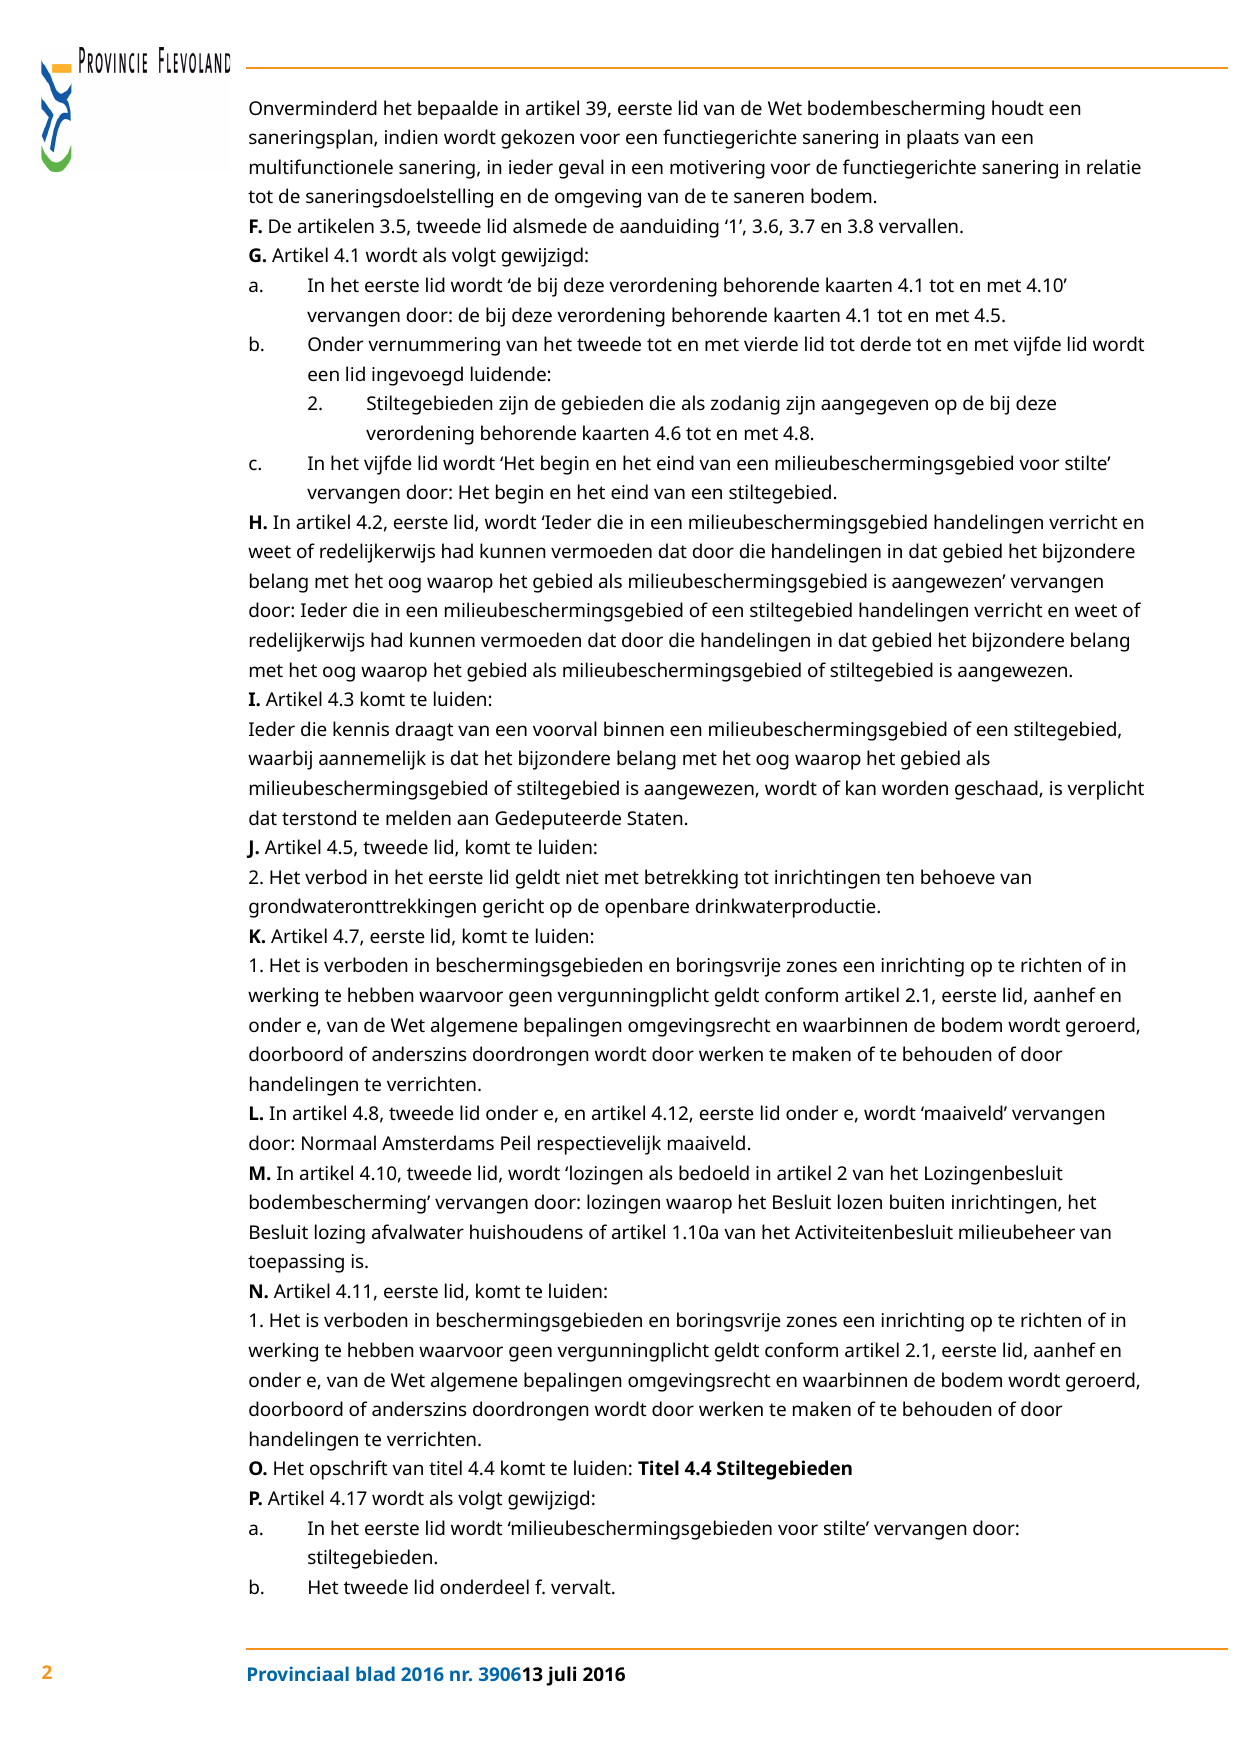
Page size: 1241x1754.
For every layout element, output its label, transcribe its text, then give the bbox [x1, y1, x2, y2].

text F. De artikelen 3.5, tweede lid alsmede de aanduiding ‘1’, 3.6, 3.7 en 3.8 vervallen. [248, 213, 1152, 239]
text H. In artikel 4.2, eerste lid, wordt ‘Ieder die in een milieubeschermingsgebied handelingen verricht en weet of redelijkerwijs had kunnen vermoeden dat door die handelingen in dat gebied het bijzondere belang met het oog waarop het gebied als milieubeschermingsgebied is aangewezen’ vervangen door: Ieder die in een milieubeschermingsgebied of een stiltegebied handelingen verricht en weet of redelijkerwijs had kunnen vermoeden dat door die handelingen in dat gebied het bijzondere belang met het oog waarop het gebied als milieubeschermingsgebied of stiltegebied is aangewezen. [248, 509, 1152, 683]
text M. In artikel 4.10, tweede lid, wordt ‘lozingen als bedoeld in artikel 2 van het Lozingenbesluit bodembescherming’ vervangen door: lozingen waarop het Besluit lozen buiten inrichtingen, het Besluit lozing afvalwater huishoudens of artikel 1.10a van het Activiteitenbesluit milieubeheer van toepassing is. [248, 1160, 1152, 1274]
text Ieder die kennis draagt van een voorval binnen een milieubeschermingsgebied of een stiltegebied, waarbij aannemelijk is dat het bijzondere belang met het oog waarop het gebied als milieubeschermingsgebied of stiltegebied is aangewezen, wordt of kan worden geschaad, is verplicht dat terstond te melden aan Gedeputeerde Staten. [248, 716, 1152, 831]
text L. In artikel 4.8, tweede lid onder e, en artikel 4.12, eerste lid onder e, wordt ‘maaiveld’ vervangen door: Normaal Amsterdams Peil respectievelijk maaiveld. [248, 1101, 1152, 1156]
text O. Het opschrift van titel 4.4 komt te luiden: Titel 4.4 Stiltegebieden [248, 1456, 1152, 1481]
text J. Artikel 4.5, tweede lid, komt te luiden: [248, 834, 1152, 860]
list In het vijfde lid wordt ‘Het begin en het eind van een milieubeschermingsgebied voor stilte’ vervangen door: Het begin en het eind van een stiltegebied. [248, 450, 1152, 505]
text P. Artikel 4.17 wordt als volgt gewijzigd: [248, 1485, 1152, 1511]
text 2. Het verbod in het eerste lid geldt niet met betrekking tot inrichtingen ten behoeve van grondwateronttrekkingen gericht op de openbare drinkwaterproductie. [248, 864, 1152, 919]
text Onverminderd het bepaalde in artikel 39, eerste lid van de Wet bodembescherming houdt een saneringsplan, indien wordt gekozen voor een functiegerichte sanering in plaats van een multifunctionele sanering, in ieder geval in een motivering voor de functiegerichte sanering in relatie tot de saneringsdoelstelling en de omgeving van de te saneren bodem. [248, 95, 1152, 209]
list In het eerste lid wordt ‘de bij deze verordening behorende kaarten 4.1 tot en met 4.10’ vervangen door: de bij deze verordening behorende kaarten 4.1 tot en met 4.5. [248, 272, 1152, 328]
list Het tweede lid onderdeel f. vervalt. [248, 1574, 1152, 1600]
picture [41, 47, 231, 172]
list Stiltegebieden zijn de gebieden die als zodanig zijn aangegeven op de bij deze verordening behorende kaarten 4.6 tot en met 4.8. [307, 391, 1152, 446]
text 1. Het is verboden in beschermingsgebieden en boringsvrije zones een inrichting op te richten of in werking te hebben waarvoor geen vergunningplicht geldt conform artikel 2.1, eerste lid, aanhef en onder e, van de Wet algemene bepalingen omgevingsrecht en waarbinnen de bodem wordt geroerd, doorboord of anderszins doordrongen wordt door werken te maken of te behouden of door handelingen te verrichten. [248, 953, 1152, 1097]
text N. Artikel 4.11, eerste lid, komt te luiden: [248, 1278, 1152, 1304]
text I. Artikel 4.3 komt te luiden: [248, 686, 1152, 712]
list Onder vernummering van het tweede tot en met vierde lid tot derde tot en met vijfde lid wordt een lid ingevoegd luidende: [248, 331, 1152, 387]
list In het eerste lid wordt ‘milieubeschermingsgebieden voor stilte’ vervangen door: stiltegebieden. [248, 1515, 1152, 1570]
text 1. Het is verboden in beschermingsgebieden en boringsvrije zones een inrichting op te richten of in werking te hebben waarvoor geen vergunningplicht geldt conform artikel 2.1, eerste lid, aanhef en onder e, van de Wet algemene bepalingen omgevingsrecht en waarbinnen de bodem wordt geroerd, doorboord of anderszins doordrongen wordt door werken te maken of te behouden of door handelingen te verrichten. [248, 1308, 1152, 1452]
text K. Artikel 4.7, eerste lid, komt te luiden: [248, 923, 1152, 949]
text G. Artikel 4.1 wordt als volgt gewijzigd: [248, 243, 1152, 268]
